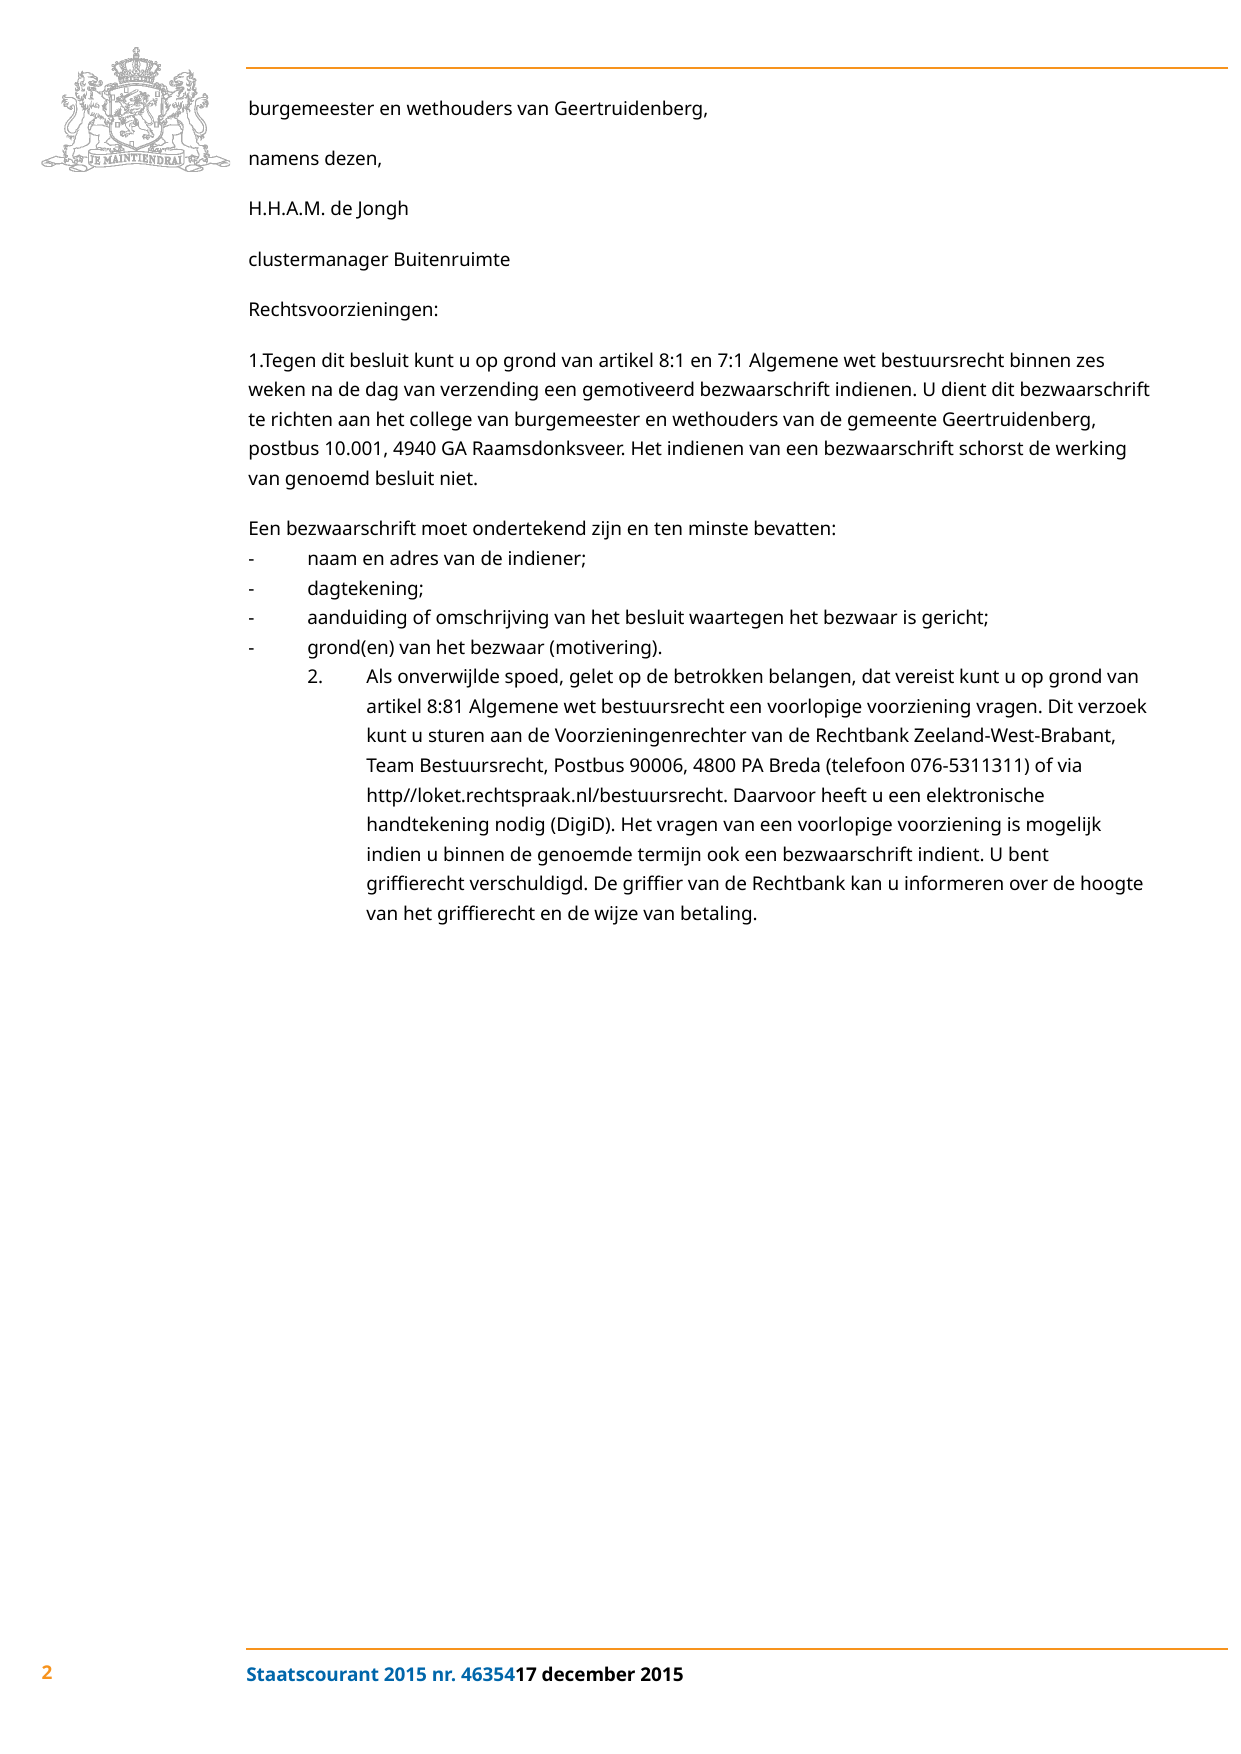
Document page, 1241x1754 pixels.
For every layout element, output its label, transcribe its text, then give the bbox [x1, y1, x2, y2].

list aanduiding of omschrijving van het besluit waartegen het bezwaar is gericht; [248, 604, 1152, 630]
picture [41, 47, 231, 172]
text H.H.A.M. de Jongh [248, 196, 1152, 221]
text burgemeester en wethouders van Geertruidenberg, [248, 95, 1152, 121]
text 1.Tegen dit besluit kunt u op grond van artikel 8:1 en 7:1 Algemene wet bestuursrecht binnen zes weken na de dag van verzending een gemotiveerd bezwaarschrift indienen. U dient dit bezwaarschrift te richten aan het college van burgemeester en wethouders van de gemeente Geertruidenberg, postbus 10.001, 4940 GA Raamsdonksveer. Het indienen van een bezwaarschrift schorst de werking van genoemd besluit niet. [248, 347, 1152, 491]
text clustermanager Buitenruimte [248, 246, 1152, 272]
text Een bezwaarschrift moet ondertekend zijn en ten minste bevatten: [248, 516, 1152, 541]
list Als onverwijlde spoed, gelet op de betrokken belangen, dat vereist kunt u op grond van artikel 8:81 Algemene wet bestuursrecht een voorlopige voorziening vragen. Dit verzoek kunt u sturen aan de Voorzieningenrechter van de Rechtbank Zeeland-West-Brabant, Team Bestuursrecht, Postbus 90006, 4800 PA Breda (telefoon 076-5311311) of via http//loket.rechtspraak.nl/bestuursrecht. Daarvoor heeft u een elektronische handtekening nodig (DigiD). Het vragen van een voorlopige voorziening is mogelijk indien u binnen de genoemde termijn ook een bezwaarschrift indient. U bent griffierecht verschuldigd. De griffier van de Rechtbank kan u informeren over de hoogte van het griffierecht en de wijze van betaling. [307, 663, 1152, 926]
list naam en adres van de indiener; [248, 545, 1152, 571]
list grond(en) van het bezwaar (motivering). [248, 634, 1152, 660]
text Rechtsvoorzieningen: [248, 296, 1152, 322]
list dagtekening; [248, 575, 1152, 601]
text namens dezen, [248, 145, 1152, 171]
